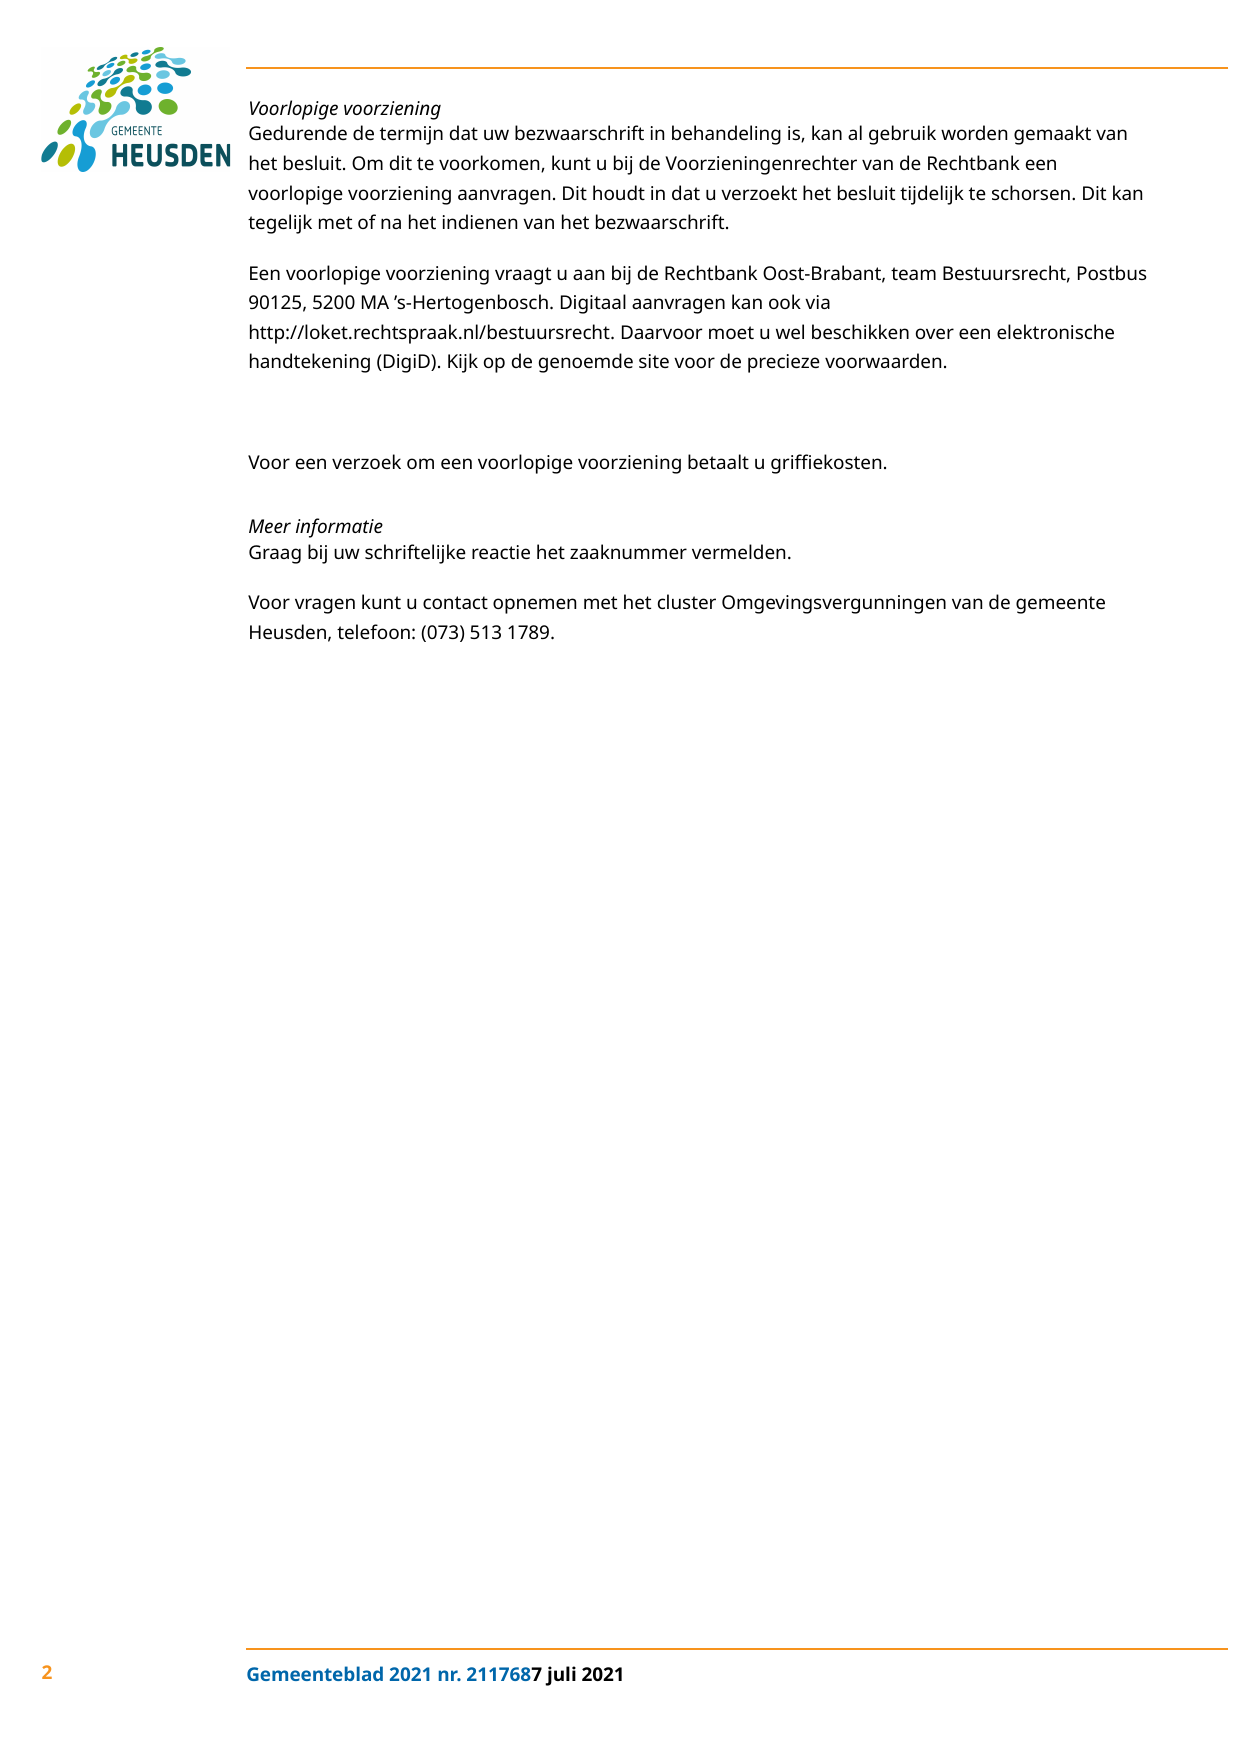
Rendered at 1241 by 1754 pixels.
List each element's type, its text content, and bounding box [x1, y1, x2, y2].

text Voorlopige voorziening [248, 95, 1152, 121]
text Meer informatie [248, 513, 1152, 539]
text Voor vragen kunt u contact opnemen met het cluster Omgevingsvergunningen van de gemeente Heusden, telefoon: (073) 513 1789. [248, 589, 1152, 645]
picture [41, 47, 231, 172]
text Voor een verzoek om een voorlopige voorziening betaalt u griffiekosten. [248, 449, 1152, 475]
text Gedurende de termijn dat uw bezwaarschrift in behandeling is, kan al gebruik worden gemaakt van het besluit. Om dit te voorkomen, kunt u bij de Voorzieningenrechter van de Rechtbank een voorlopige voorziening aanvragen. Dit houdt in dat u verzoekt het besluit tijdelijk te schorsen. Dit kan tegelijk met of na het indienen van het bezwaarschrift. [248, 121, 1152, 235]
text Een voorlopige voorziening vraagt u aan bij de Rechtbank Oost-Brabant, team Bestuursrecht, Postbus 90125, 5200 MA ’s-Hertogenbosch. Digitaal aanvragen kan ook via http://loket.rechtspraak.nl/bestuursrecht. Daarvoor moet u wel beschikken over een elektronische handtekening (DigiD). Kijk op de genoemde site voor de precieze voorwaarden. [248, 260, 1152, 374]
text Graag bij uw schriftelijke reactie het zaaknummer vermelden. [248, 539, 1152, 565]
